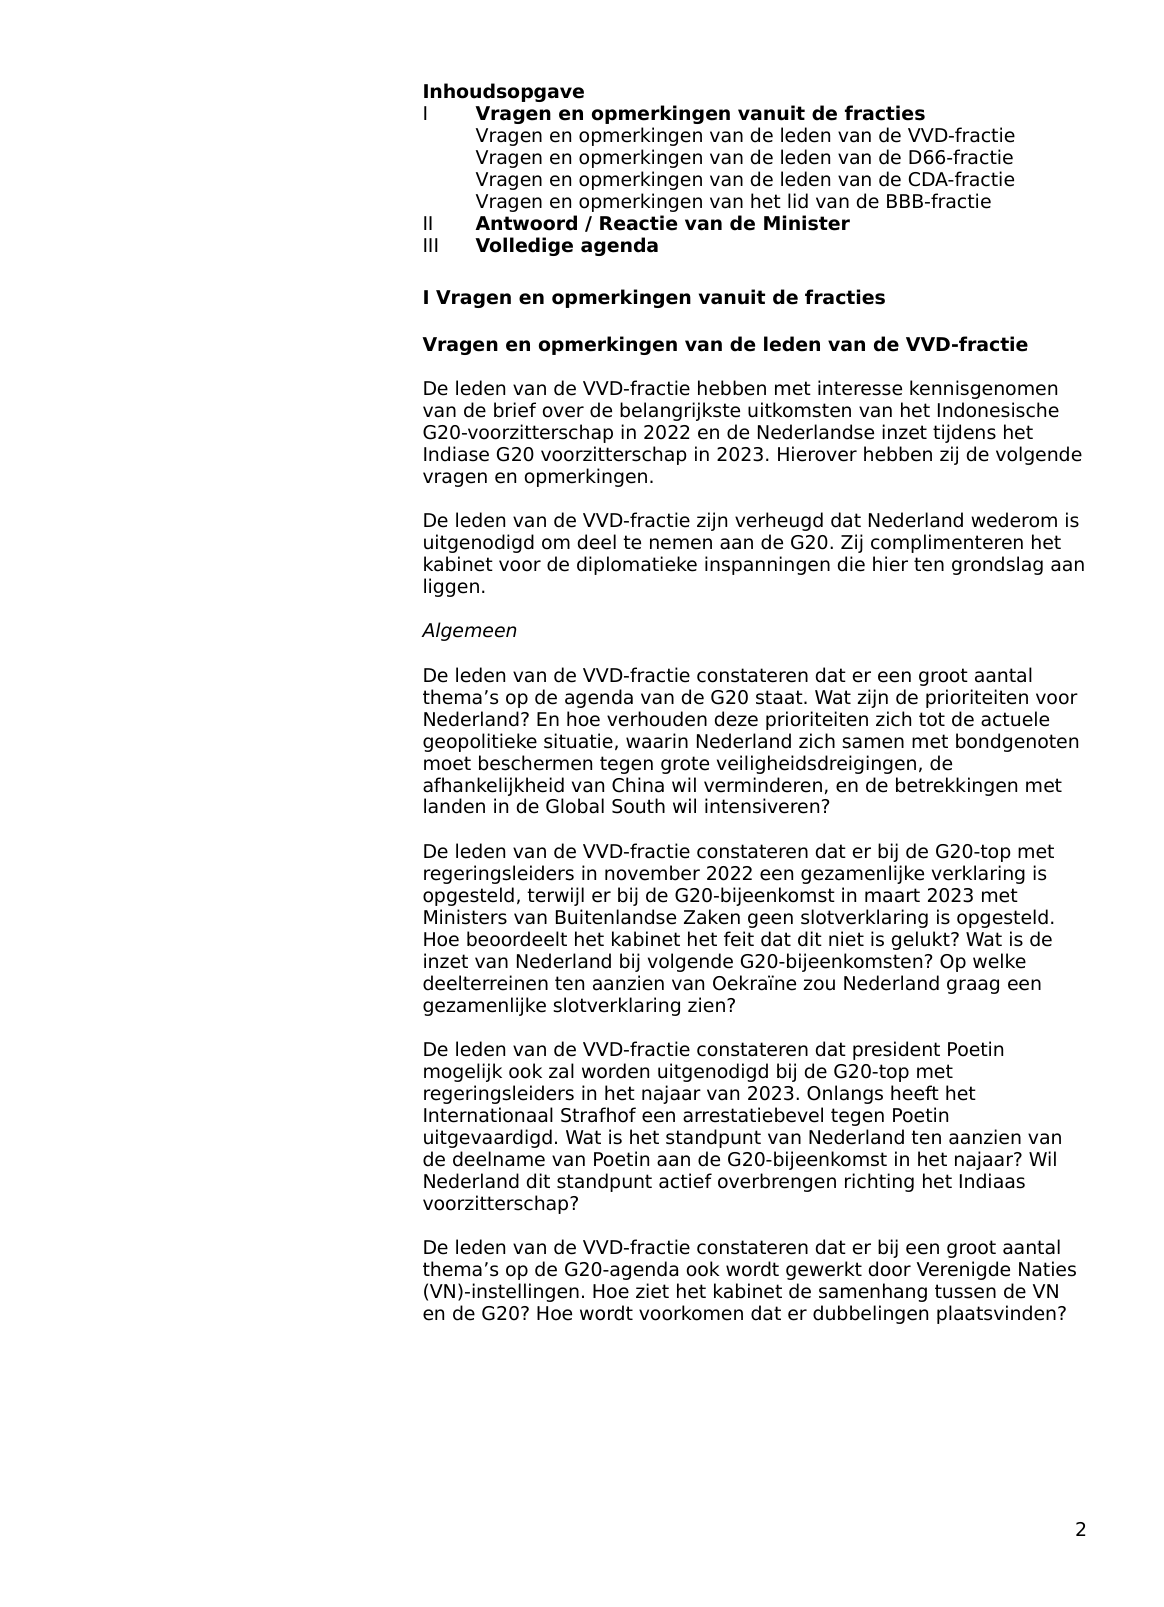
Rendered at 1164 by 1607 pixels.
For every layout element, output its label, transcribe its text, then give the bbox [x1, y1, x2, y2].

text I Vragen en opmerkingen vanuit de fracties [422, 103, 1087, 125]
subtitle I Vragen en opmerkingen vanuit de fracties [422, 287, 1087, 309]
text De leden van de VVD-fractie constateren dat president Poetin mogelijk ook zal worden uitgenodigd bij de G20-top met regeringsleiders in het najaar van 2023. Onlangs heeft het Internationaal Strafhof een arrestatiebevel tegen Poetin uitgevaardigd. Wat is het standpunt van Nederland ten aanzien van de deelname van Poetin aan de G20-bijeenkomst in het najaar? Wil Nederland dit standpunt actief overbrengen richting het Indiaas voorzitterschap? [422, 1039, 1087, 1214]
text Vragen en opmerkingen van de leden van de CDA-fractie [475, 169, 1087, 191]
text De leden van de VVD-fractie constateren dat er bij de G20-top met regeringsleiders in november 2022 een gezamenlijke verklaring is opgesteld, terwijl er bij de G20-bijeenkomst in maart 2023 met Ministers van Buitenlandse Zaken geen slotverklaring is opgesteld. Hoe beoordeelt het kabinet het feit dat dit niet is gelukt? Wat is de inzet van Nederland bij volgende G20-bijeenkomsten? Op welke deelterreinen ten aanzien van Oekraïne zou Nederland graag een gezamenlijke slotverklaring zien? [422, 841, 1087, 1016]
subtitle Vragen en opmerkingen van de leden van de VVD-fractie [422, 334, 1087, 356]
text Vragen en opmerkingen van het lid van de BBB-fractie [475, 191, 1087, 213]
subtitle Algemeen [422, 620, 1087, 642]
text De leden van de VVD-fractie zijn verheugd dat Nederland wederom is uitgenodigd om deel te nemen aan de G20. Zij complimenteren het kabinet voor de diplomatieke inspanningen die hier ten grondslag aan liggen. [422, 510, 1087, 598]
text III Volledige agenda [422, 235, 1087, 257]
text De leden van de VVD-fractie constateren dat er een groot aantal thema’s op de agenda van de G20 staat. Wat zijn de prioriteiten voor Nederland? En hoe verhouden deze prioriteiten zich tot de actuele geopolitieke situatie, waarin Nederland zich samen met bondgenoten moet beschermen tegen grote veiligheidsdreigingen, de afhankelijkheid van China wil verminderen, en de betrekkingen met landen in de Global South wil intensiveren? [422, 664, 1087, 818]
subtitle Inhoudsopgave [422, 81, 1087, 103]
text Vragen en opmerkingen van de leden van de VVD-fractie [475, 125, 1087, 147]
text De leden van de VVD-fractie hebben met interesse kennisgenomen van de brief over de belangrijkste uitkomsten van het Indonesische G20-voorzitterschap in 2022 en de Nederlandse inzet tijdens het Indiase G20 voorzitterschap in 2023. Hierover hebben zij de volgende vragen en opmerkingen. [422, 378, 1087, 488]
text De leden van de VVD-fractie constateren dat er bij een groot aantal thema’s op de G20-agenda ook wordt gewerkt door Verenigde Naties (VN)-instellingen. Hoe ziet het kabinet de samenhang tussen de VN en de G20? Hoe wordt voorkomen dat er dubbelingen plaatsvinden? [422, 1237, 1087, 1324]
text II Antwoord / Reactie van de Minister [422, 213, 1087, 235]
text Vragen en opmerkingen van de leden van de D66-fractie [475, 147, 1087, 169]
